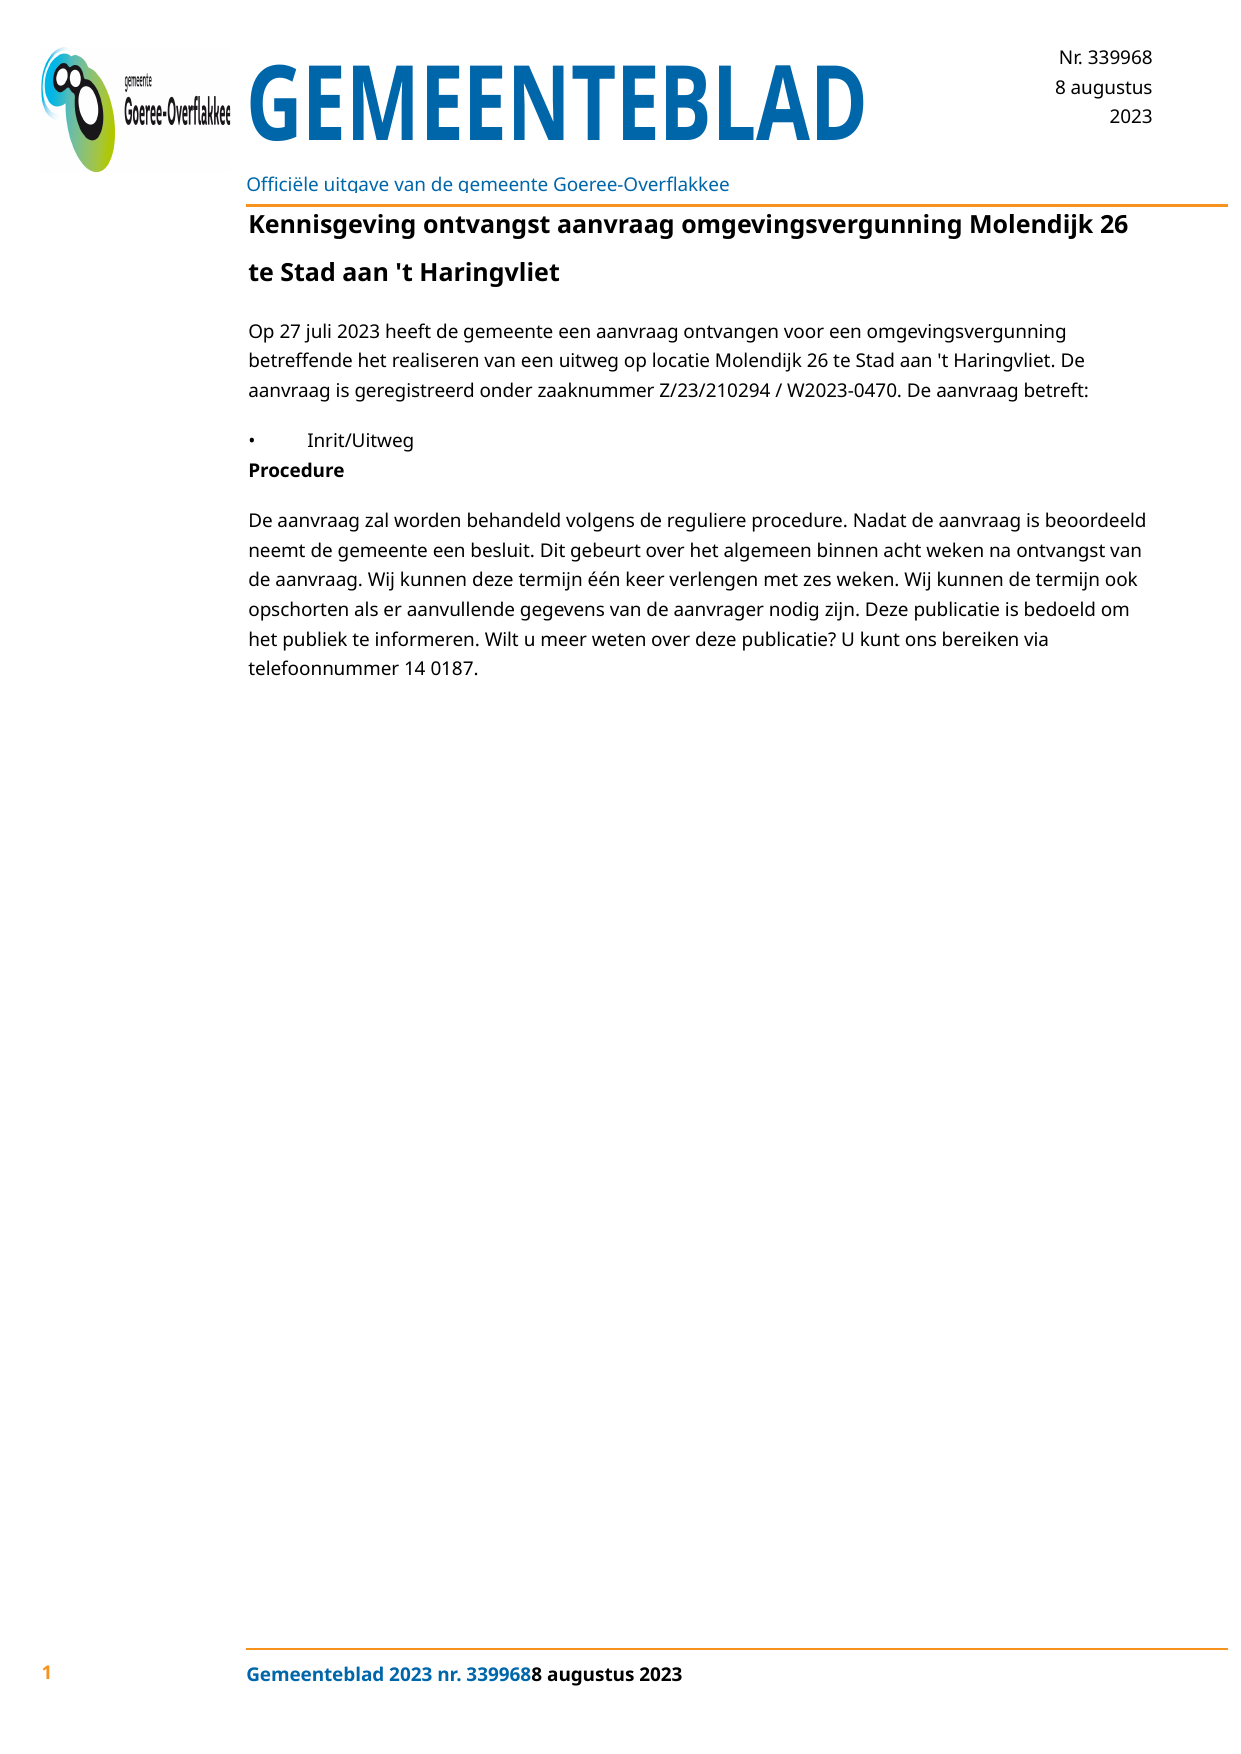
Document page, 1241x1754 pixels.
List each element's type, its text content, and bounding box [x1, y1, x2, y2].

list Inrit/Uitweg [248, 427, 1152, 453]
text De aanvraag zal worden behandeld volgens de reguliere procedure. Nadat de aanvraag is beoordeeld neemt de gemeente een besluit. Dit gebeurt over het algemeen binnen acht weken na ontvangst van de aanvraag. Wij kunnen deze termijn één keer verlengen met zes weken. Wij kunnen de termijn ook opschorten als er aanvullende gegevens van de aanvrager nodig zijn. Deze publicatie is bedoeld om het publiek te informeren. Wilt u meer weten over deze publicatie? U kunt ons bereiken via telefoonnummer 14 0187. [248, 507, 1152, 681]
text Procedure [248, 457, 1152, 483]
picture [41, 47, 231, 172]
text Op 27 juli 2023 heeft de gemeente een aanvraag ontvangen voor een omgevingsvergunning betreffende het realiseren van een uitweg op locatie Molendijk 26 te Stad aan 't Haringvliet. De aanvraag is geregistreerd onder zaaknummer Z/23/210294 / W2023-0470. De aanvraag betreft: [248, 318, 1152, 403]
text Kennisgeving ontvangst aanvraag omgevingsvergunning Molendijk 26 te Stad aan 't Haringvliet [248, 207, 1152, 288]
